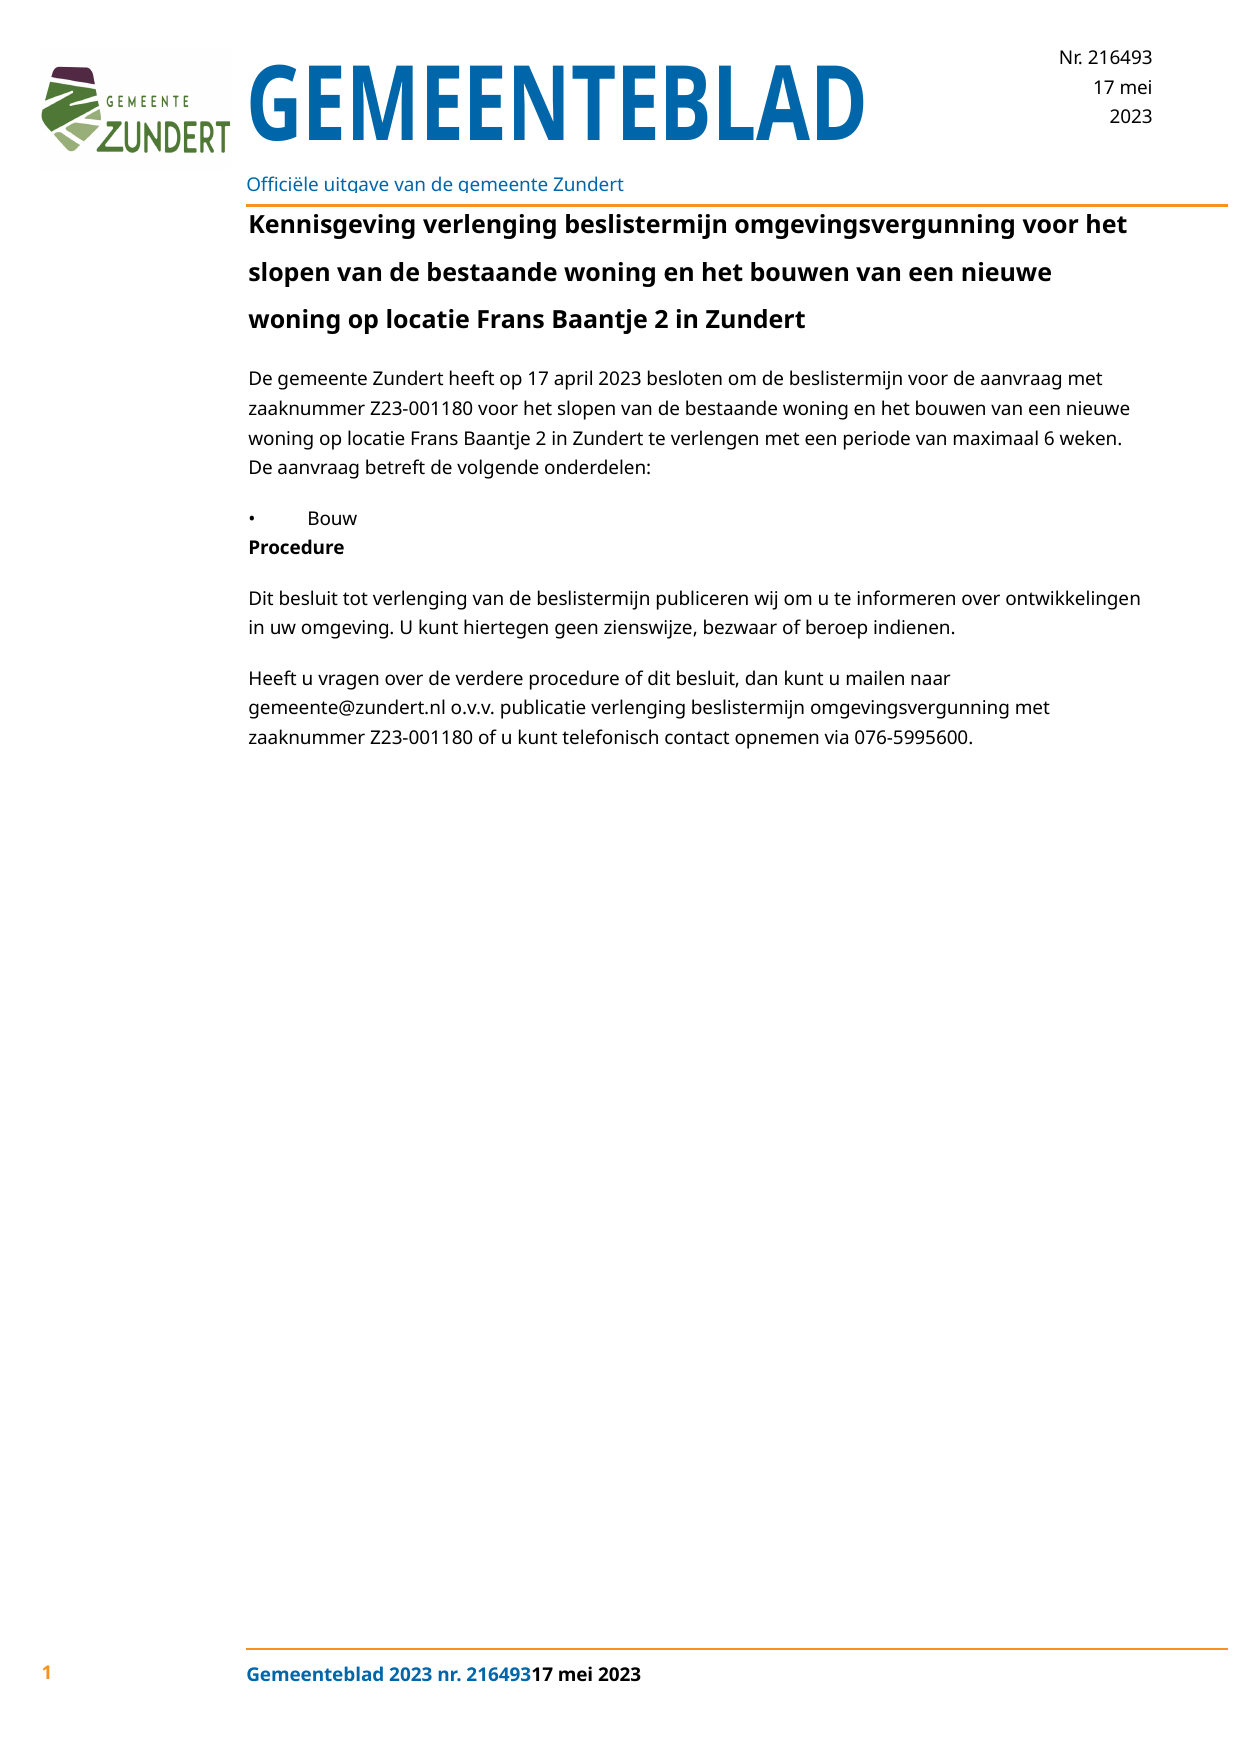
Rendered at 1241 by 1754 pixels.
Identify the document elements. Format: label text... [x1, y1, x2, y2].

text Kennisgeving verlenging beslistermijn omgevingsvergunning voor het slopen van de bestaande woning en het bouwen van een nieuwe woning op locatie Frans Baantje 2 in Zundert [248, 207, 1152, 336]
text Procedure [248, 534, 1152, 560]
text Dit besluit tot verlenging van de beslistermijn publiceren wij om u te informeren over ontwikkelingen in uw omgeving. U kunt hiertegen geen zienswijze, bezwaar of beroep indienen. [248, 585, 1152, 640]
list Bouw [248, 505, 1152, 530]
text Heeft u vragen over de verdere procedure of dit besluit, dan kunt u mailen naar gemeente@zundert.nl o.v.v. publicatie verlenging beslistermijn omgevingsvergunning met zaaknummer Z23-001180 of u kunt telefonisch contact opnemen via 076-5995600. [248, 665, 1152, 749]
picture [41, 47, 231, 172]
text De gemeente Zundert heeft op 17 april 2023 besloten om de beslistermijn voor de aanvraag met zaaknummer Z23-001180 voor het slopen van de bestaande woning en het bouwen van een nieuwe woning op locatie Frans Baantje 2 in Zundert te verlengen met een periode van maximaal 6 weken. De aanvraag betreft de volgende onderdelen: [248, 366, 1152, 480]
